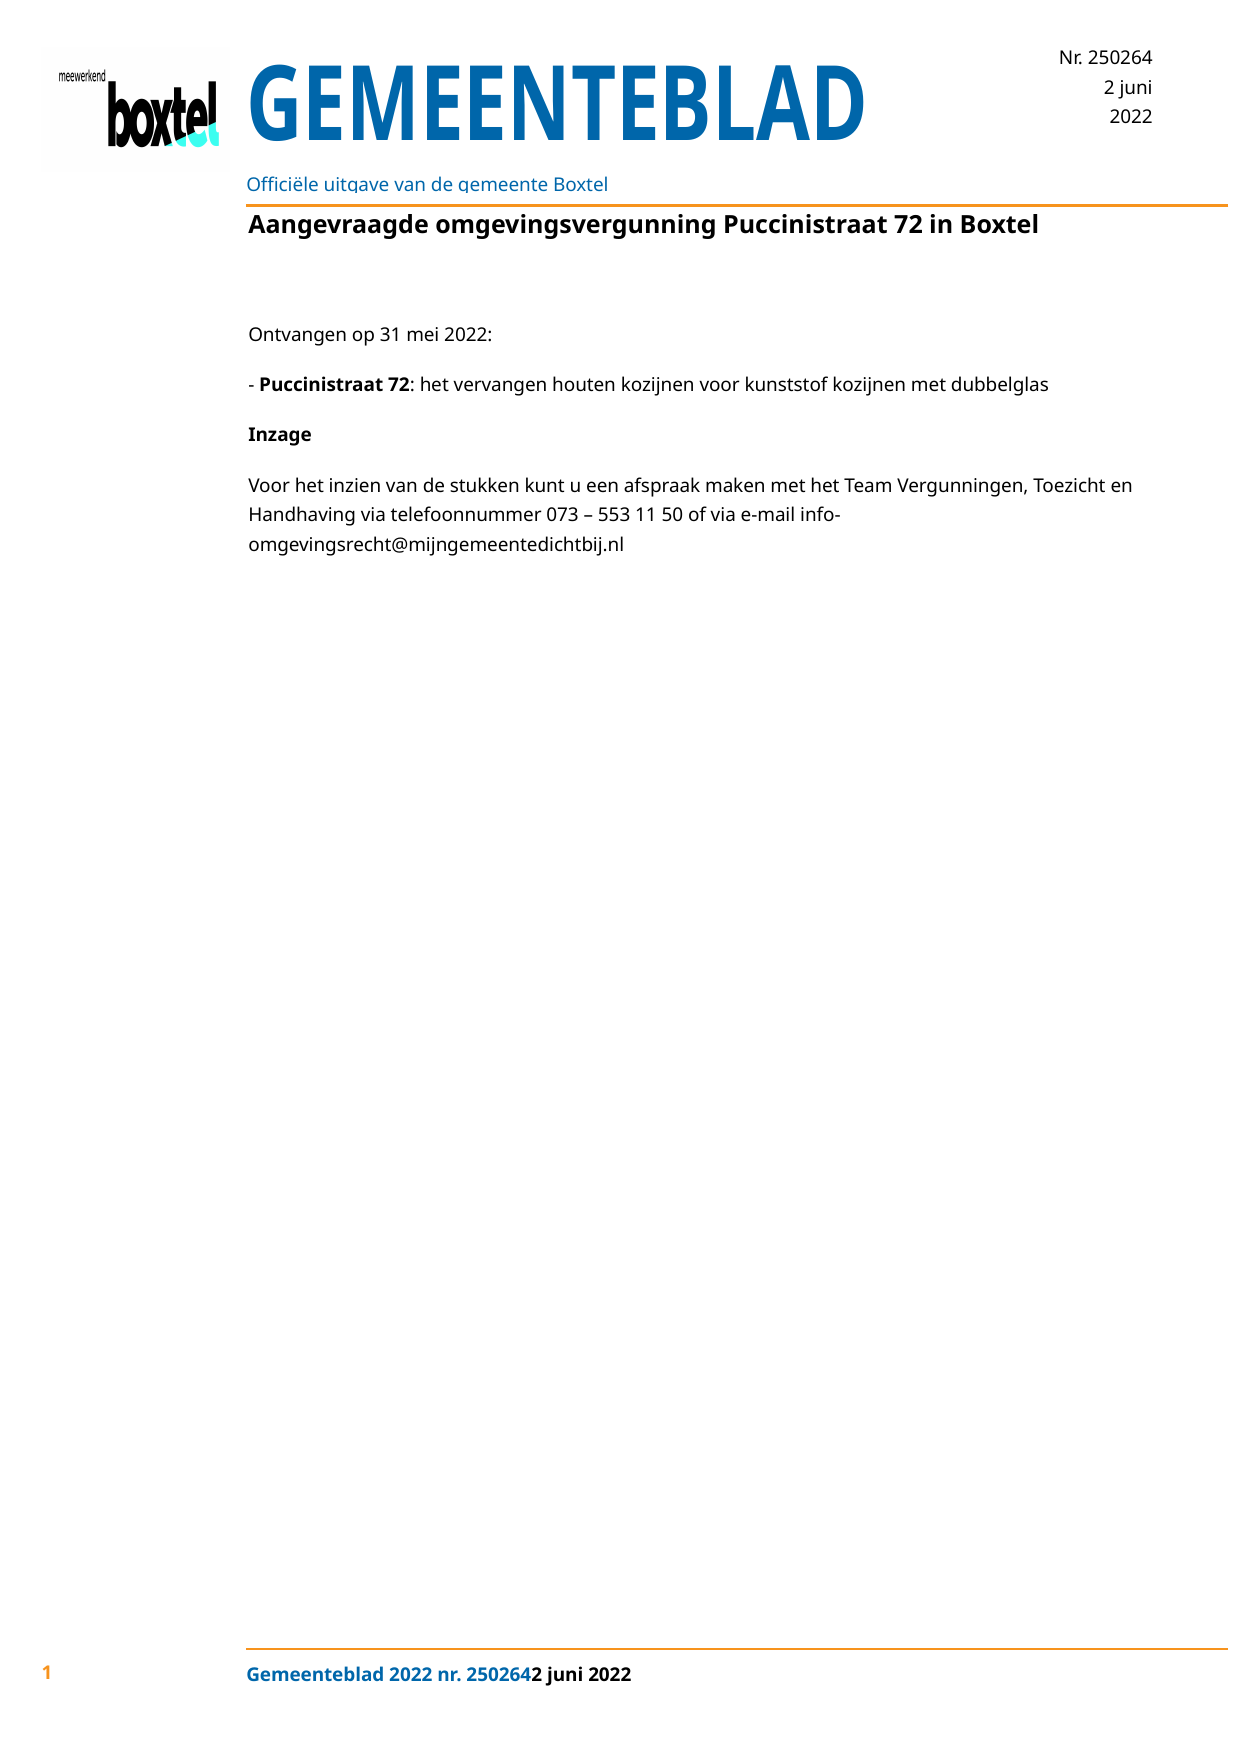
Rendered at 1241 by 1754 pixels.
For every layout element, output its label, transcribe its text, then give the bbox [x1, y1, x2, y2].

text Inzage [248, 422, 1152, 447]
text Aangevraagde omgevingsvergunning Puccinistraat 72 in Boxtel [248, 207, 1152, 241]
text Voor het inzien van de stukken kunt u een afspraak maken met het Team Vergunningen, Toezicht en Handhaving via telefoonnummer 073 – 553 11 50 of via e-mail info-omgevingsrecht@mijngemeentedichtbij.nl [248, 472, 1152, 557]
picture [41, 47, 231, 172]
text - Puccinistraat 72: het vervangen houten kozijnen voor kunststof kozijnen met dubbelglas [248, 371, 1152, 397]
text Ontvangen op 31 mei 2022: [248, 321, 1152, 346]
